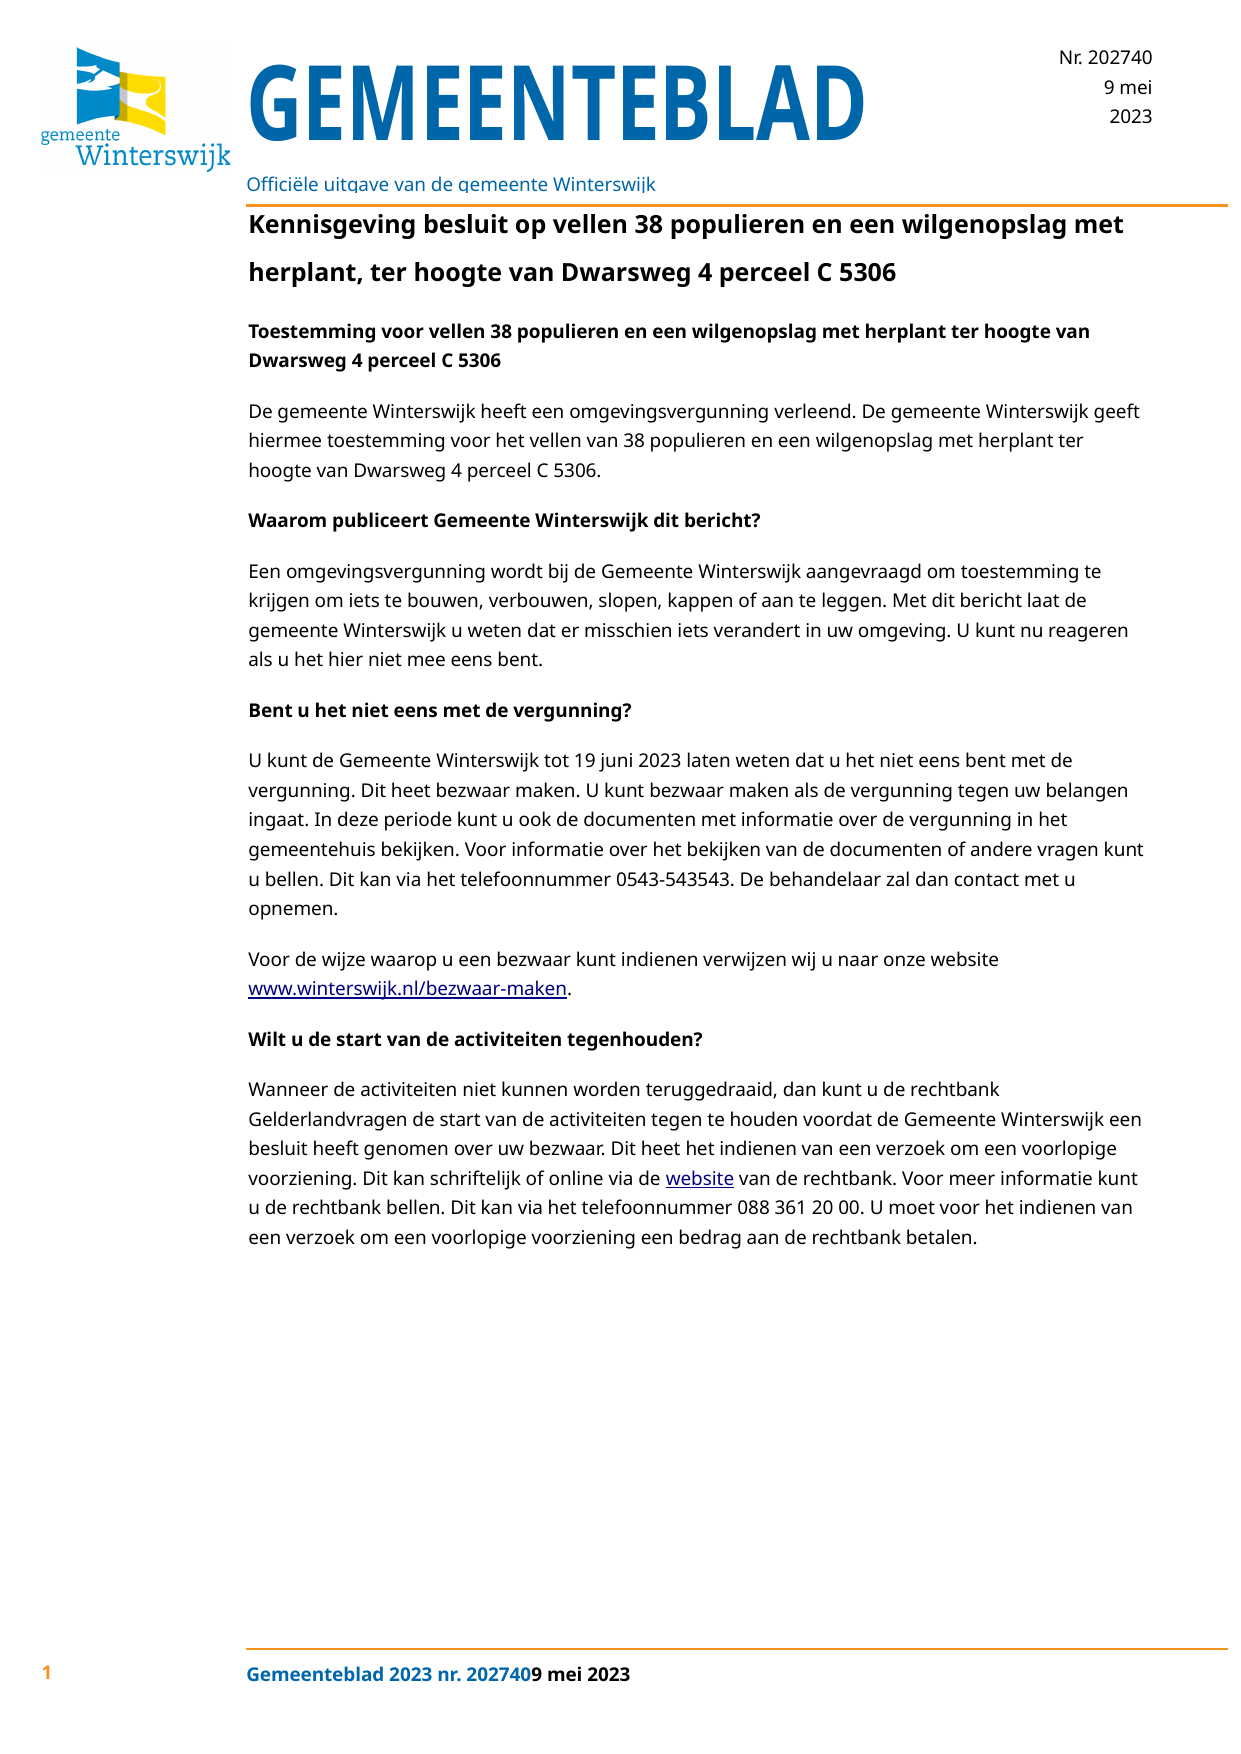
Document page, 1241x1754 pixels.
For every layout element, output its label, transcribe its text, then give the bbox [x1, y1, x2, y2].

text De gemeente Winterswijk heeft een omgevingsvergunning verleend. De gemeente Winterswijk geeft hiermee toestemming voor het vellen van 38 populieren en een wilgenopslag met herplant ter hoogte van Dwarsweg 4 perceel C 5306. [248, 398, 1152, 483]
text Waarom publiceert Gemeente Winterswijk dit bericht? [248, 507, 1152, 533]
text Een omgevingsvergunning wordt bij de Gemeente Winterswijk aangevraagd om toestemming te krijgen om iets te bouwen, verbouwen, slopen, kappen of aan te leggen. Met dit bericht laat de gemeente Winterswijk u weten dat er misschien iets verandert in uw omgeving. U kunt nu reageren als u het hier niet mee eens bent. [248, 558, 1152, 672]
picture [225, 153, 231, 162]
picture [41, 47, 231, 172]
text U kunt de Gemeente Winterswijk tot 19 juni 2023 laten weten dat u het niet eens bent met de vergunning. Dit heet bezwaar maken. U kunt bezwaar maken als de vergunning tegen uw belangen ingaat. In deze periode kunt u ook de documenten met informatie over de vergunning in het gemeentehuis bekijken. Voor informatie over het bekijken van de documenten of andere vragen kunt u bellen. Dit kan via het telefoonnummer 0543-543543. De behandelaar zal dan contact met u opnemen. [248, 747, 1152, 921]
text Bent u het niet eens met de vergunning? [248, 697, 1152, 723]
text Kennisgeving besluit op vellen 38 populieren en een wilgenopslag met herplant, ter hoogte van Dwarsweg 4 perceel C 5306 [248, 207, 1152, 288]
text Toestemming voor vellen 38 populieren en een wilgenopslag met herplant ter hoogte van Dwarsweg 4 perceel C 5306 [248, 318, 1152, 373]
text Voor de wijze waarop u een bezwaar kunt indienen verwijzen wij u naar onze website www.winterswijk.nl/bezwaar-maken. [248, 946, 1152, 1001]
text Wilt u de start van de activiteiten tegenhouden? [248, 1026, 1152, 1052]
text Wanneer de activiteiten niet kunnen worden teruggedraaid, dan kunt u de rechtbank Gelderlandvragen de start van de activiteiten tegen te houden voordat de Gemeente Winterswijk een besluit heeft genomen over uw bezwaar. Dit heet het indienen van een verzoek om een voorlopige voorziening. Dit kan schriftelijk of online via de website van de rechtbank. Voor meer informatie kunt u de rechtbank bellen. Dit kan via het telefoonnummer 088 361 20 00. U moet voor het indienen van een verzoek om een voorlopige voorziening een bedrag aan de rechtbank betalen. [248, 1076, 1152, 1250]
